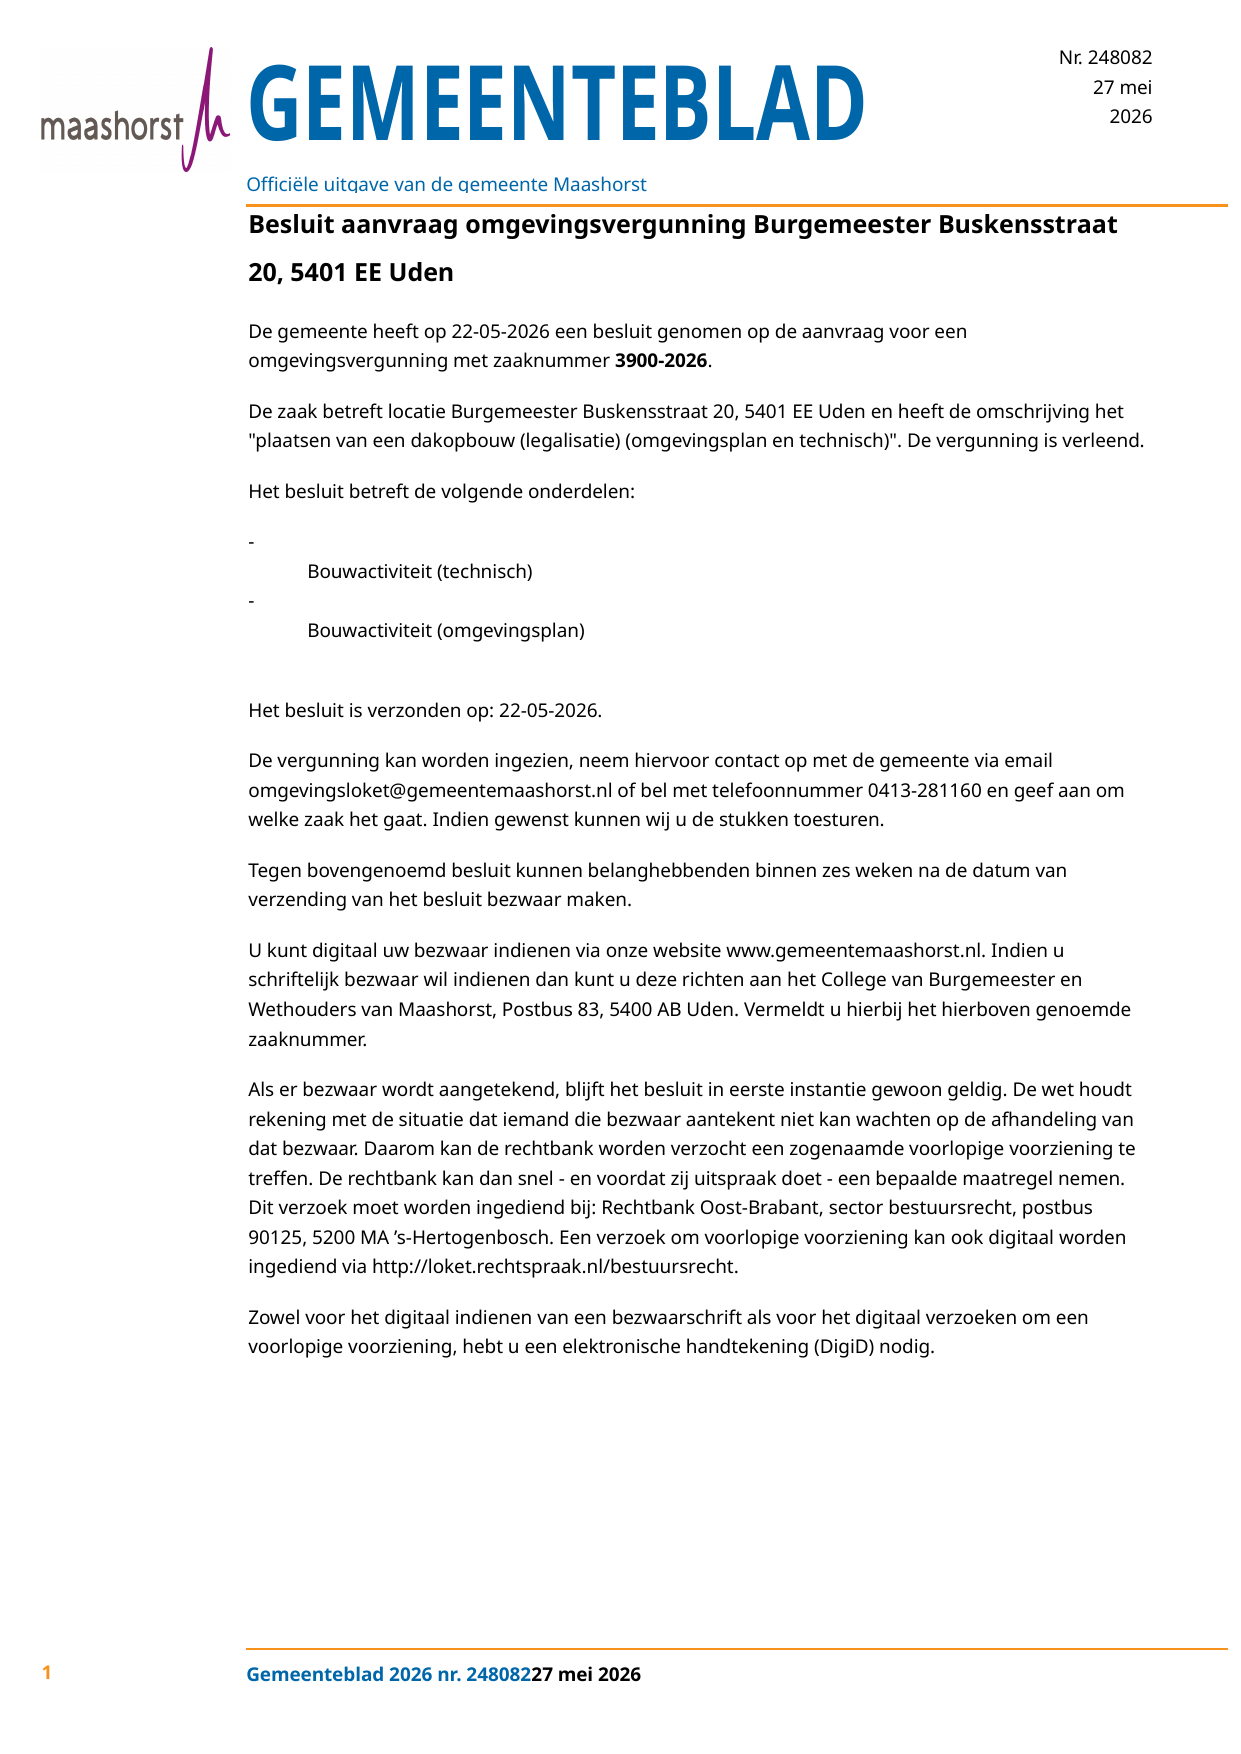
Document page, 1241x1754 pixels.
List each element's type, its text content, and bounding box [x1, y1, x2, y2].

text De gemeente heeft op 22-05-2026 een besluit genomen op de aanvraag voor een omgevingsvergunning met zaaknummer 3900-2026. [248, 318, 1152, 373]
list Bouwactiviteit (omgevingsplan) [248, 617, 1152, 643]
text Besluit aanvraag omgevingsvergunning Burgemeester Buskensstraat 20, 5401 EE Uden [248, 207, 1152, 288]
text De vergunning kan worden ingezien, neem hiervoor contact op met de gemeente via email omgevingsloket@gemeentemaashorst.nl of bel met telefoonnummer 0413-281160 en geef aan om welke zaak het gaat. Indien gewenst kunnen wij u de stukken toesturen. [248, 747, 1152, 832]
text U kunt digitaal uw bezwaar indienen via onze website www.gemeentemaashorst.nl. Indien u schriftelijk bezwaar wil indienen dan kunt u deze richten aan het College van Burgemeester en Wethouders van Maashorst, Postbus 83, 5400 AB Uden. Vermeldt u hierbij het hierboven genoemde zaaknummer. [248, 937, 1152, 1052]
text Het besluit betreft de volgende onderdelen: [248, 478, 1152, 504]
text Zowel voor het digitaal indienen van een bezwaarschrift als voor het digitaal verzoeken om een voorlopige voorziening, hebt u een elektronische handtekening (DigiD) nodig. [248, 1304, 1152, 1359]
text De zaak betreft locatie Burgemeester Buskensstraat 20, 5401 EE Uden en heeft de omschrijving het "plaatsen van een dakopbouw (legalisatie) (omgevingsplan en technisch)". De vergunning is verleend. [248, 398, 1152, 453]
text Het besluit is verzonden op: 22-05-2026. [248, 697, 1152, 723]
text Als er bezwaar wordt aangetekend, blijft het besluit in eerste instantie gewoon geldig. De wet houdt rekening met de situatie dat iemand die bezwaar aantekent niet kan wachten op de afhandeling van dat bezwaar. Daarom kan de rechtbank worden verzocht een zogenaamde voorlopige voorziening te treffen. De rechtbank kan dan snel - en voordat zij uitspraak doet - een bepaalde maatregel nemen. Dit verzoek moet worden ingediend bij: Rechtbank Oost-Brabant, sector bestuursrecht, postbus 90125, 5200 MA ’s-Hertogenbosch. Een verzoek om voorlopige voorziening kan ook digitaal worden ingediend via http://loket.rechtspraak.nl/bestuursrecht. [248, 1076, 1152, 1279]
list Bouwactiviteit (technisch) [248, 558, 1152, 584]
text Tegen bovengenoemd besluit kunnen belanghebbenden binnen zes weken na de datum van verzending van het besluit bezwaar maken. [248, 857, 1152, 912]
picture [41, 47, 231, 172]
